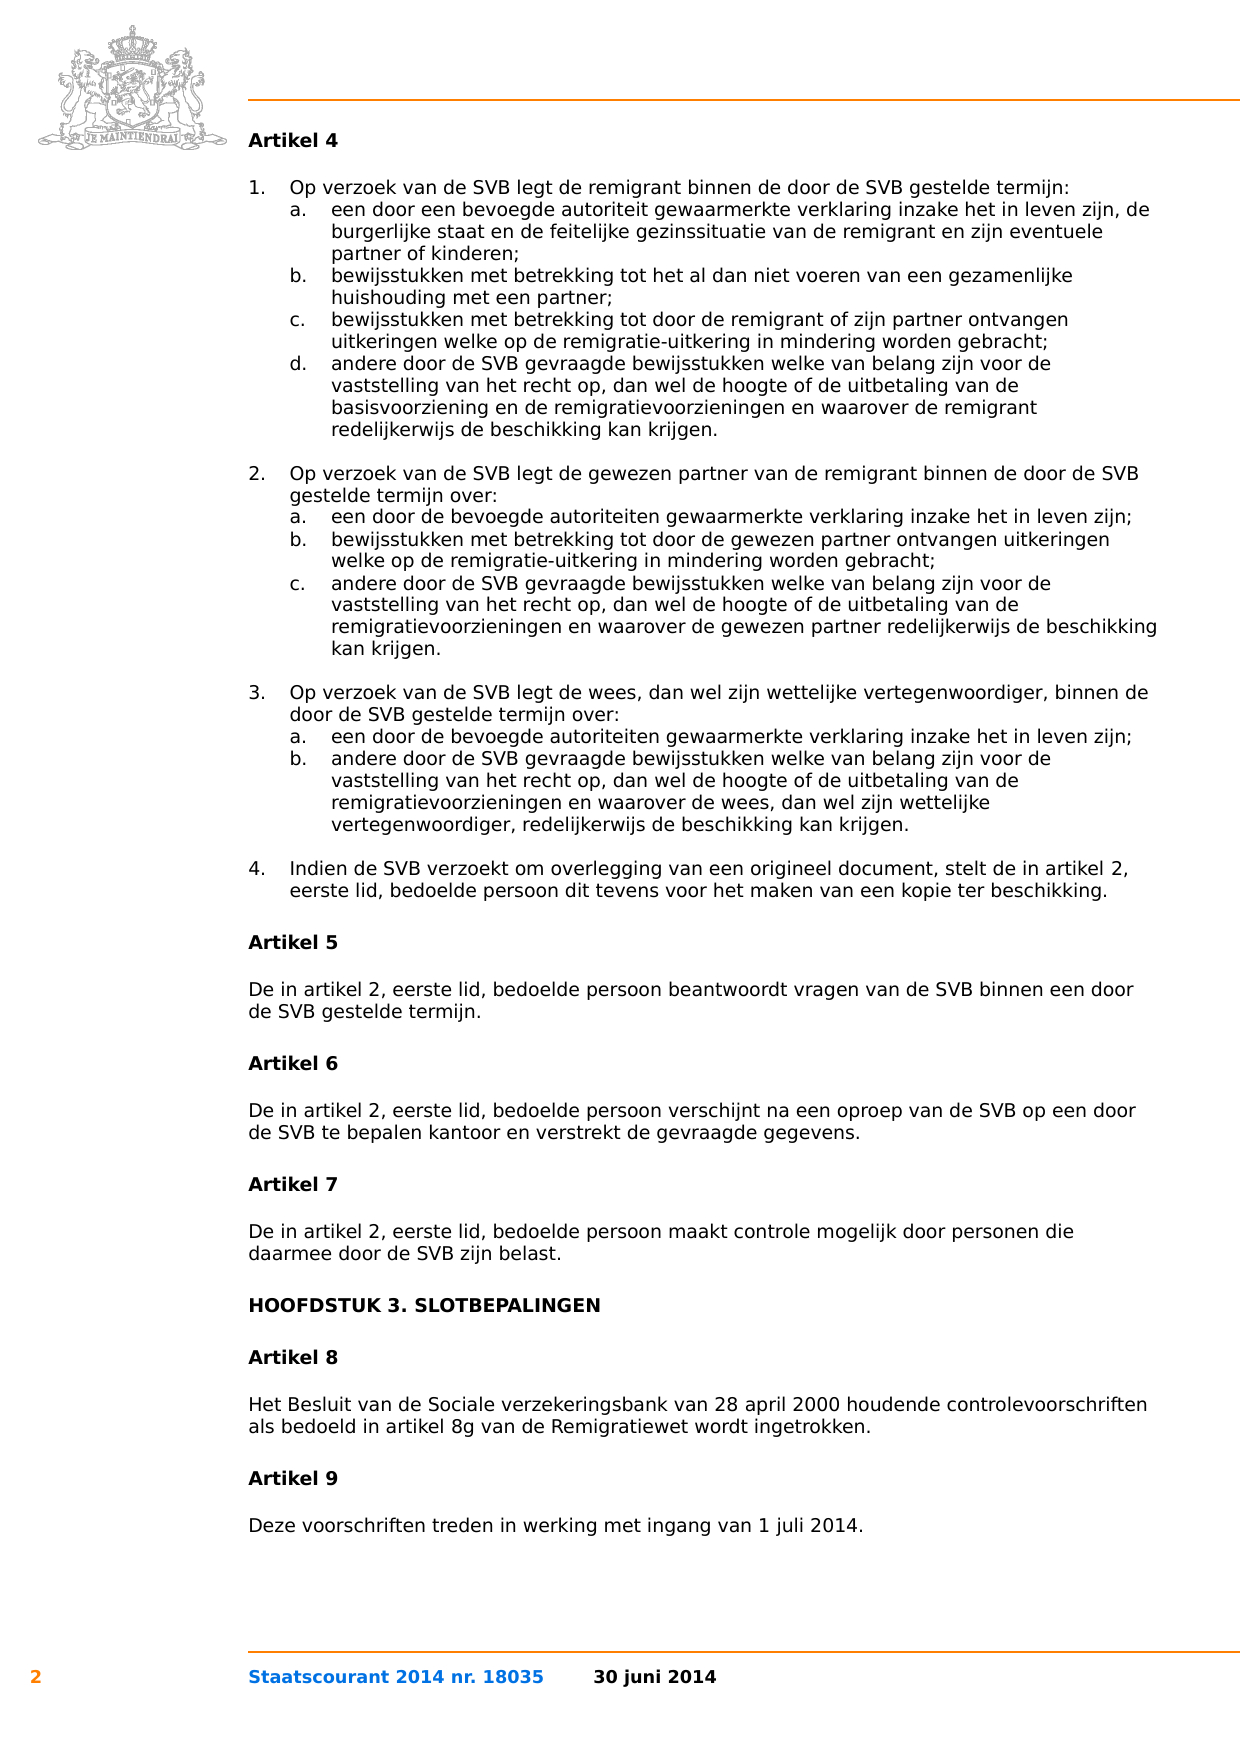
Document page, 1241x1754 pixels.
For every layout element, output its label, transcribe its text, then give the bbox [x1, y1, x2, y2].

text c. bewijsstukken met betrekking tot door de remigrant of zijn partner ontvangen uitkeringen welke op de remigratie-uitkering in mindering worden gebracht; [289, 309, 1163, 353]
text d. andere door de SVB gevraagde bewijsstukken welke van belang zijn voor de vaststelling van het recht op, dan wel de hoogte of de uitbetaling van de basisvoorziening en de remigratievoorzieningen en waarover de remigrant redelijkerwijs de beschikking kan krijgen. [289, 353, 1163, 441]
subtitle Artikel 6 [248, 1053, 1163, 1075]
text b. bewijsstukken met betrekking tot door de gewezen partner ontvangen uitkeringen welke op de remigratie-uitkering in mindering worden gebracht; [289, 528, 1163, 572]
text 4. Indien de SVB verzoekt om overlegging van een origineel document, stelt de in artikel 2, eerste lid, bedoelde persoon dit tevens voor het maken van een kopie ter beschikking. [248, 858, 1163, 902]
subtitle Artikel 9 [248, 1468, 1163, 1489]
text b. bewijsstukken met betrekking tot het al dan niet voeren van een gezamenlijke huishouding met een partner; [289, 265, 1163, 309]
text 1. Op verzoek van de SVB legt de remigrant binnen de door de SVB gestelde termijn: [248, 177, 1163, 199]
text b. andere door de SVB gevraagde bewijsstukken welke van belang zijn voor de vaststelling van het recht op, dan wel de hoogte of de uitbetaling van de remigratievoorzieningen en waarover de wees, dan wel zijn wettelijke vertegenwoordiger, redelijkerwijs de beschikking kan krijgen. [289, 748, 1163, 836]
text a. een door de bevoegde autoriteiten gewaarmerkte verklaring inzake het in leven zijn; [289, 506, 1163, 528]
text Deze voorschriften treden in werking met ingang van 1 juli 2014. [248, 1514, 1163, 1537]
picture [38, 25, 227, 150]
text a. een door een bevoegde autoriteit gewaarmerkte verklaring inzake het in leven zijn, de burgerlijke staat en de feitelijke gezinssituatie van de remigrant en zijn eventuele partner of kinderen; [289, 199, 1163, 265]
text a. een door de bevoegde autoriteiten gewaarmerkte verklaring inzake het in leven zijn; [289, 726, 1163, 748]
text 3. Op verzoek van de SVB legt de wees, dan wel zijn wettelijke vertegenwoordiger, binnen de door de SVB gestelde termijn over: [248, 682, 1163, 726]
text Het Besluit van de Sociale verzekeringsbank van 28 april 2000 houdende controlevoorschriften als bedoeld in artikel 8g van de Remigratiewet wordt ingetrokken. [248, 1394, 1163, 1438]
text 2. Op verzoek van de SVB legt de gewezen partner van de remigrant binnen de door de SVB gestelde termijn over: [248, 462, 1163, 506]
subtitle Artikel 7 [248, 1174, 1163, 1196]
subtitle Artikel 5 [248, 932, 1163, 954]
text De in artikel 2, eerste lid, bedoelde persoon verschijnt na een oproep van de SVB op een door de SVB te bepalen kantoor en verstrekt de gevraagde gegevens. [248, 1100, 1163, 1144]
text De in artikel 2, eerste lid, bedoelde persoon beantwoordt vragen van de SVB binnen een door de SVB gestelde termijn. [248, 979, 1163, 1023]
text c. andere door de SVB gevraagde bewijsstukken welke van belang zijn voor de vaststelling van het recht op, dan wel de hoogte of de uitbetaling van de remigratievoorzieningen en waarover de gewezen partner redelijkerwijs de beschikking kan krijgen. [289, 572, 1163, 660]
subtitle Artikel 4 [248, 130, 1163, 152]
subtitle Artikel 8 [248, 1347, 1163, 1369]
subtitle HOOFDSTUK 3. SLOTBEPALINGEN [248, 1295, 1163, 1317]
text De in artikel 2, eerste lid, bedoelde persoon maakt controle mogelijk door personen die daarmee door de SVB zijn belast. [248, 1221, 1163, 1265]
